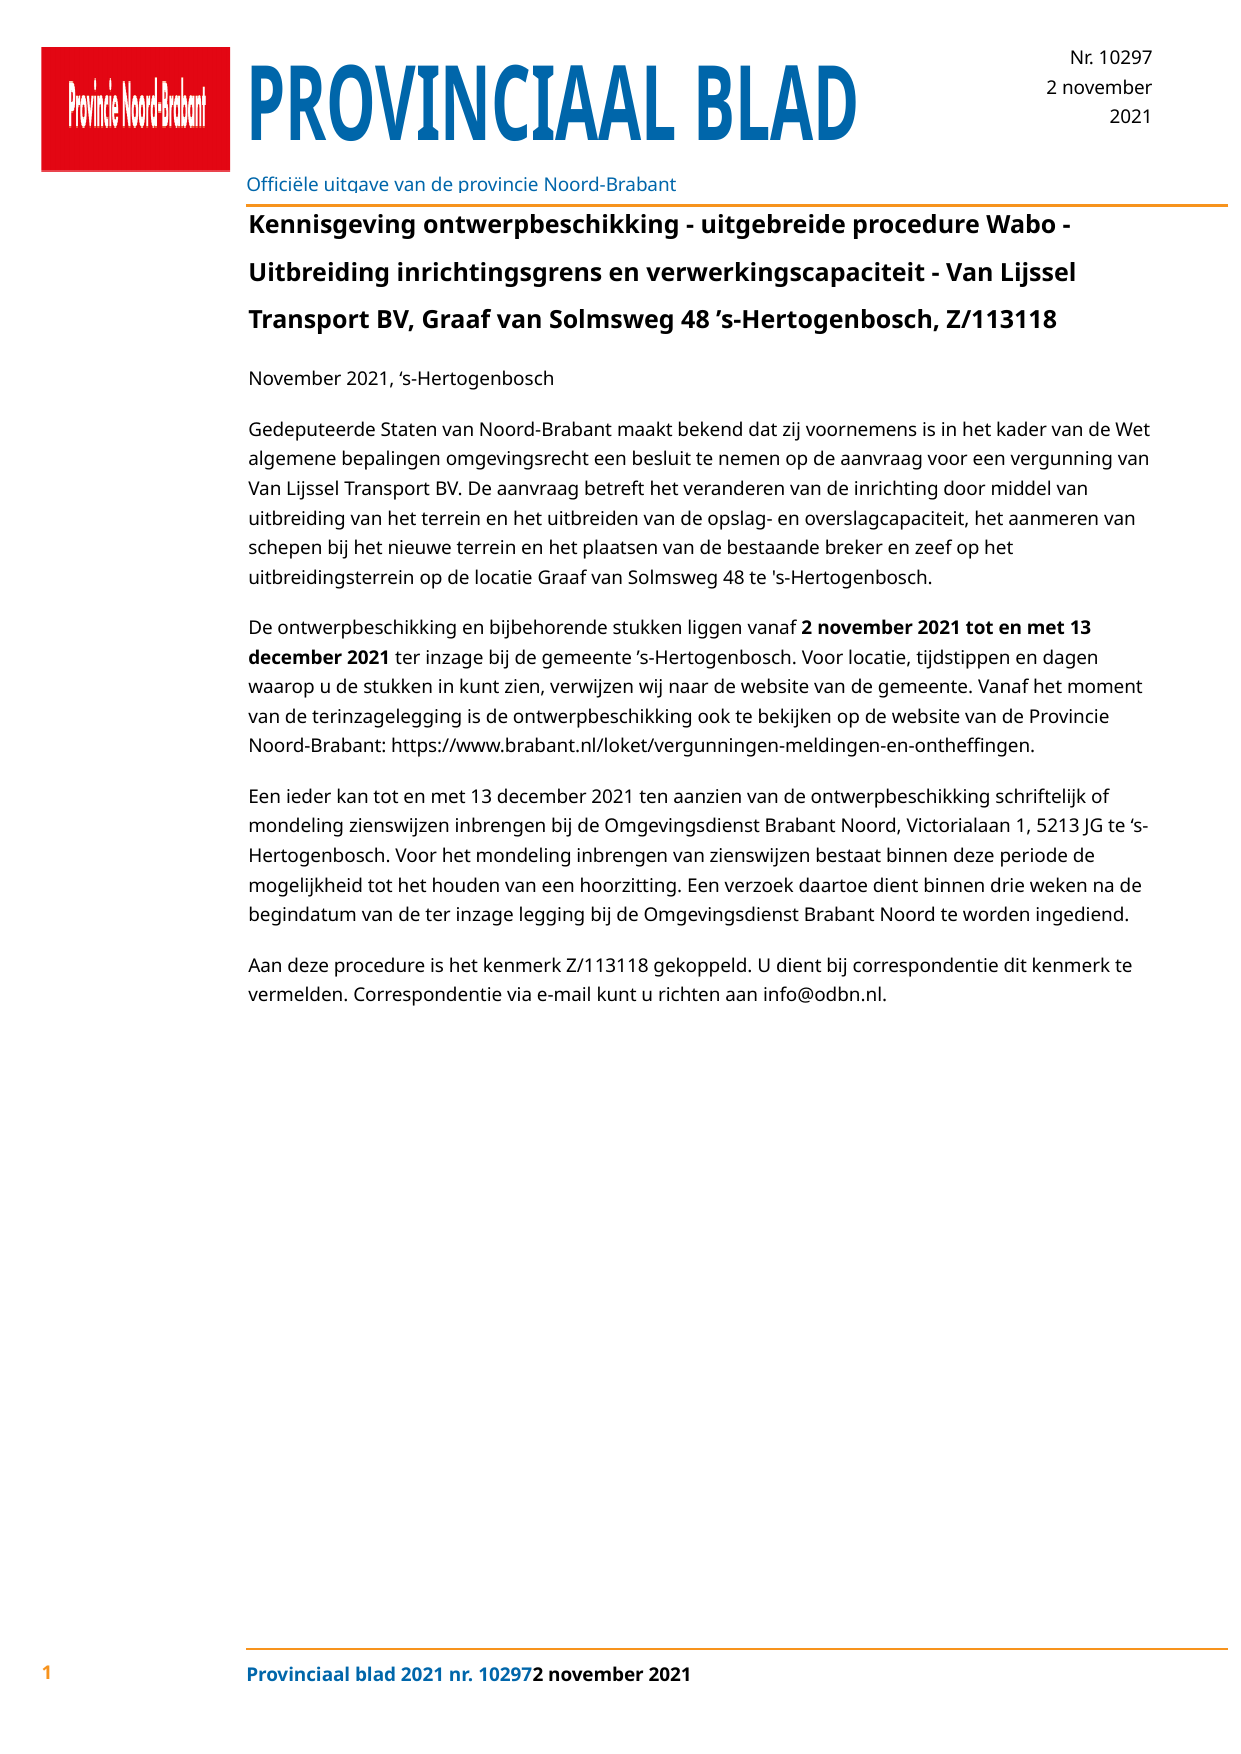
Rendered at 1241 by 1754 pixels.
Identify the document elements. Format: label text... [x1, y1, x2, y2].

text Gedeputeerde Staten van Noord-Brabant maakt bekend dat zij voornemens is in het kader van de Wet algemene bepalingen omgevingsrecht een besluit te nemen op de aanvraag voor een vergunning van Van Lijssel Transport BV. De aanvraag betreft het veranderen van de inrichting door middel van uitbreiding van het terrein en het uitbreiden van de opslag- en overslagcapaciteit, het aanmeren van schepen bij het nieuwe terrein en het plaatsen van de bestaande breker en zeef op het uitbreidingsterrein op de locatie Graaf van Solmsweg 48 te 's-Hertogenbosch. [248, 416, 1152, 589]
text Een ieder kan tot en met 13 december 2021 ten aanzien van de ontwerpbeschikking schriftelijk of mondeling zienswijzen inbrengen bij de Omgevingsdienst Brabant Noord, Victorialaan 1, 5213 JG te ‘s-Hertogenbosch. Voor het mondeling inbrengen van zienswijzen bestaat binnen deze periode de mogelijkheid tot het houden van een hoorzitting. Een verzoek daartoe dient binnen drie weken na de begindatum van de ter inzage legging bij de Omgevingsdienst Brabant Noord te worden ingediend. [248, 783, 1152, 927]
text De ontwerpbeschikking en bijbehorende stukken liggen vanaf 2 november 2021 tot en met 13 december 2021 ter inzage bij de gemeente ’s-Hertogenbosch. Voor locatie, tijdstippen en dagen waarop u de stukken in kunt zien, verwijzen wij naar de website van de gemeente. Vanaf het moment van de terinzagelegging is de ontwerpbeschikking ook te bekijken op de website van de Provincie Noord-Brabant: https://www.brabant.nl/loket/vergunningen-meldingen-en-ontheffingen. [248, 614, 1152, 758]
text Kennisgeving ontwerpbeschikking - uitgebreide procedure Wabo - Uitbreiding inrichtingsgrens en verwerkingscapaciteit - Van Lijssel Transport BV, Graaf van Solmsweg 48 ’s-Hertogenbosch, Z/113118 [248, 207, 1152, 336]
text November 2021, ‘s-Hertogenbosch [248, 366, 1152, 391]
text Aan deze procedure is het kenmerk Z/113118 gekoppeld. U dient bij correspondentie dit kenmerk te vermelden. Correspondentie via e-mail kunt u richten aan info@odbn.nl. [248, 952, 1152, 1007]
picture [41, 47, 231, 172]
